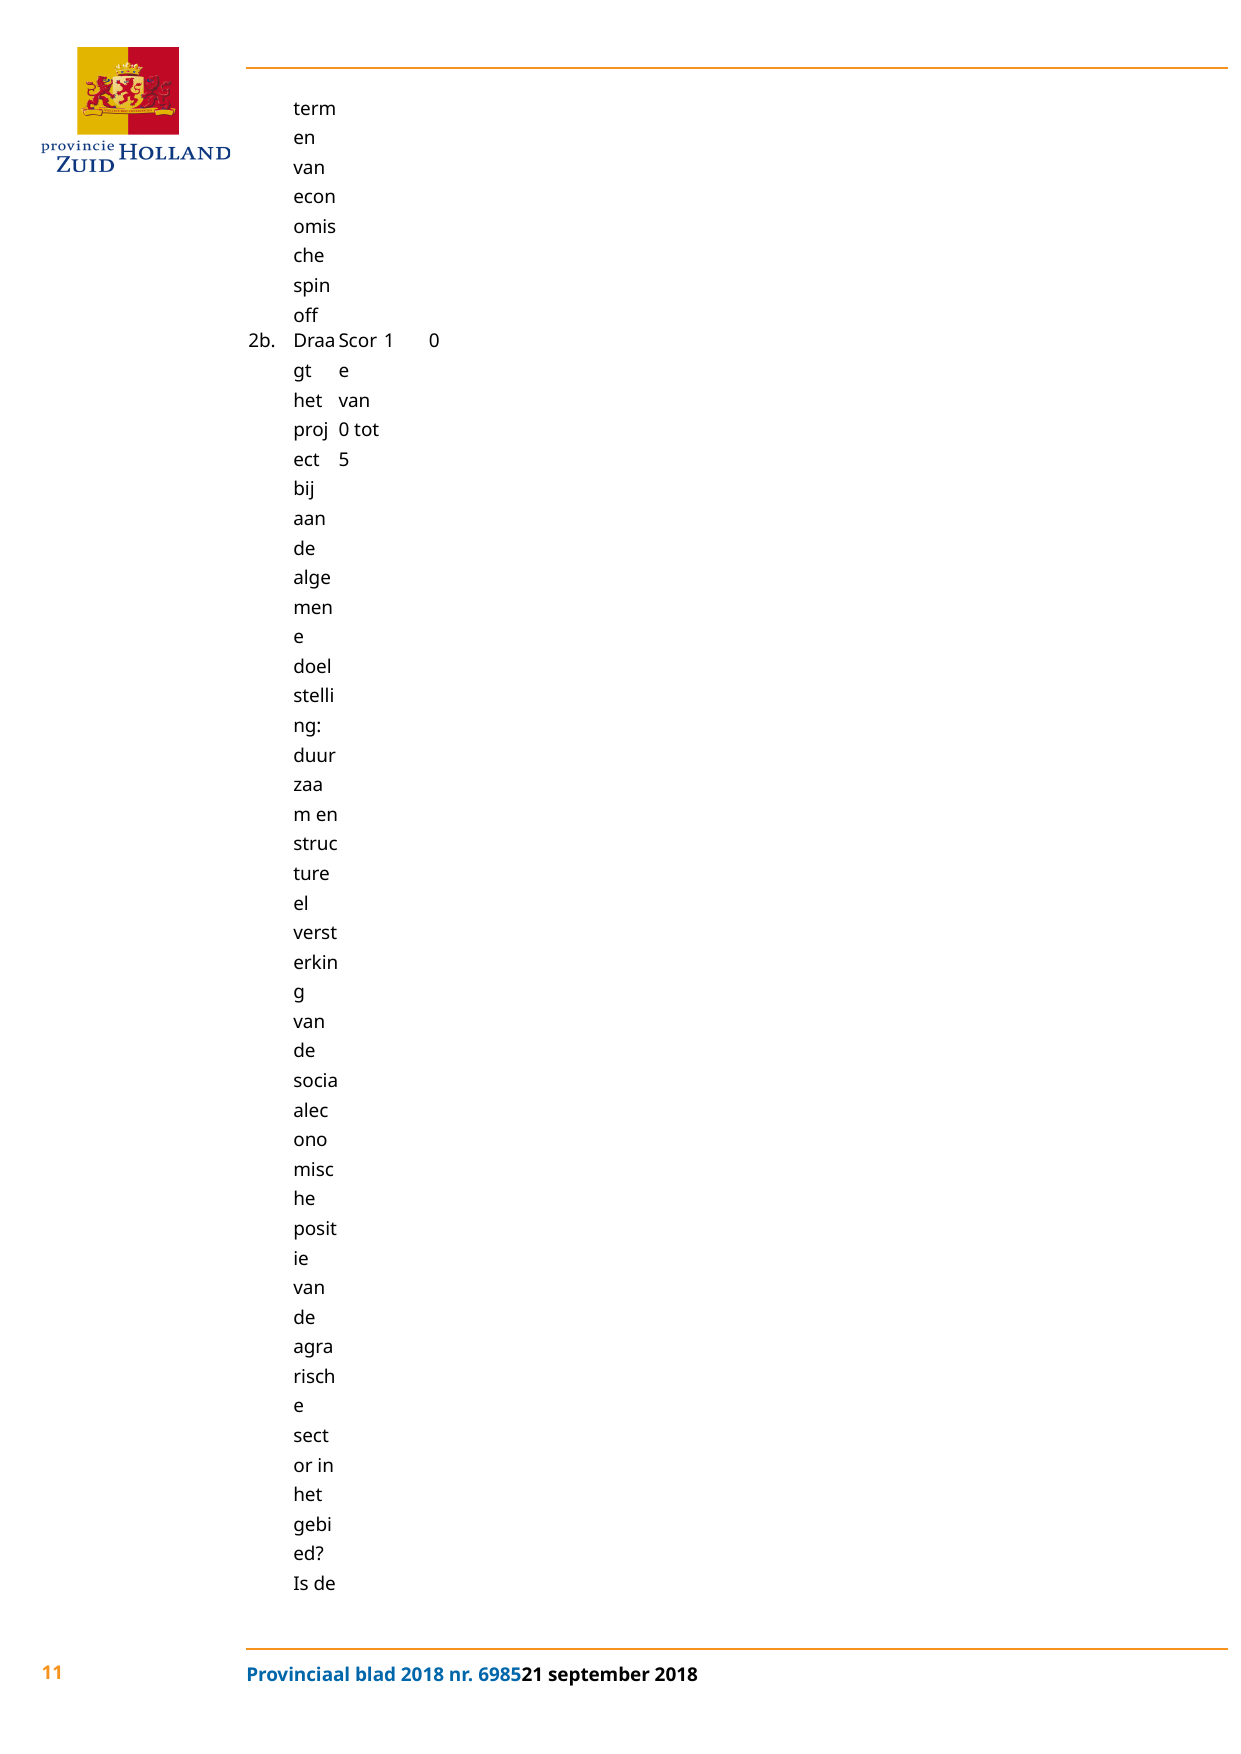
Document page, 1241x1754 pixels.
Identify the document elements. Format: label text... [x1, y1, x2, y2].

table_cell 0 [429, 328, 474, 1596]
table_cell 1 [384, 328, 429, 1596]
table_cell termen van economische spin off [293, 95, 338, 328]
table_cell [248, 95, 293, 328]
table_cell [429, 95, 474, 328]
table_cell Score van 0 tot 5 [338, 328, 383, 1596]
table_cell [338, 95, 383, 328]
table_cell Draagt het project bij aan de algemene doelstelling: duurzaam en structureel versterking van de sociaaleconomische positie van de agrarische sector in het gebied? Is de [293, 328, 338, 1596]
picture [41, 47, 231, 172]
table_cell 2b. [248, 328, 293, 1596]
table_cell [384, 95, 429, 328]
